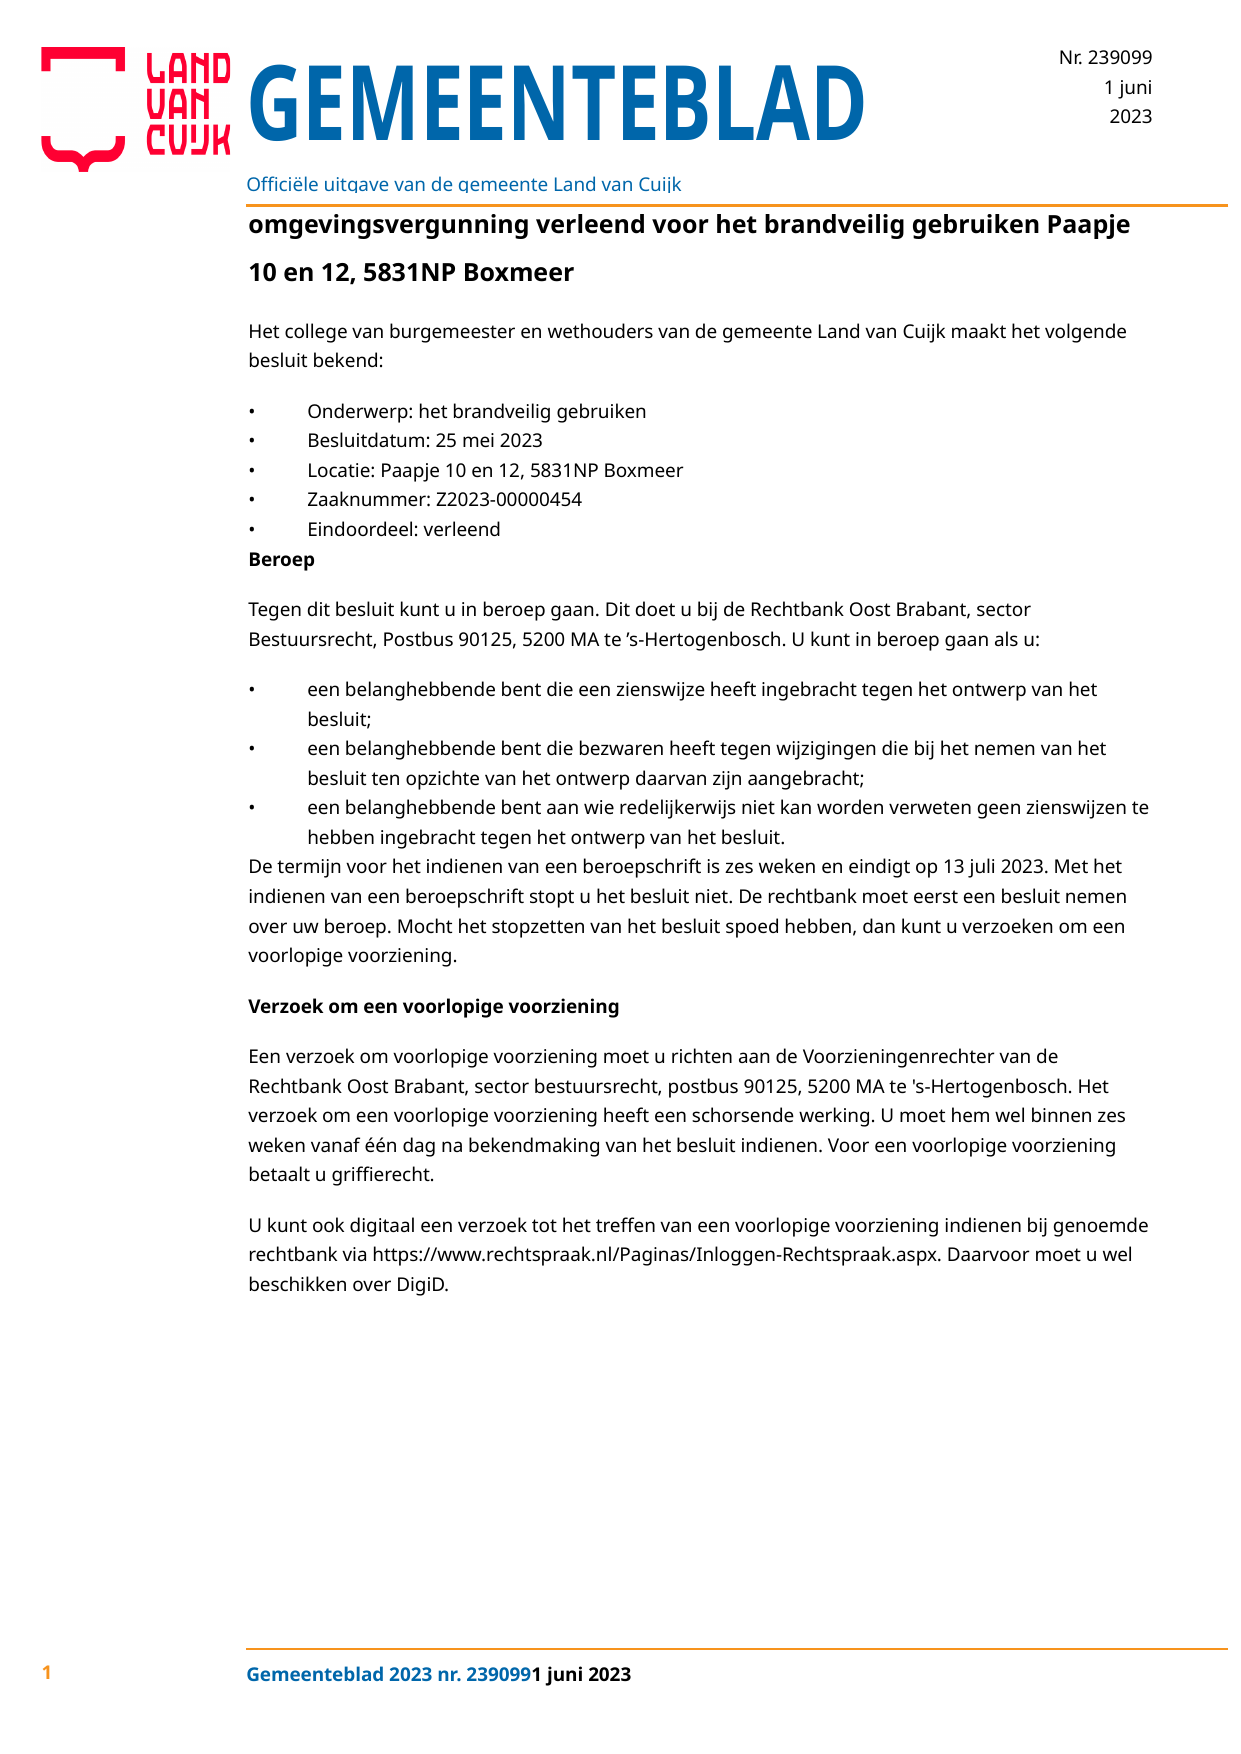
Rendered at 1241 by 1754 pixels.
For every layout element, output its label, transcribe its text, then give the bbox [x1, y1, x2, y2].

list een belanghebbende bent aan wie redelijkerwijs niet kan worden verweten geen zienswijzen te hebben ingebracht tegen het ontwerp van het besluit. [248, 794, 1152, 850]
list Locatie: Paapje 10 en 12, 5831NP Boxmeer [248, 457, 1152, 483]
text Beroep [248, 546, 1152, 572]
text De termijn voor het indienen van een beroepschrift is zes weken en eindigt op 13 juli 2023. Met het indienen van een beroepschrift stopt u het besluit niet. De rechtbank moet eerst een besluit nemen over uw beroep. Mocht het stopzetten van het besluit spoed hebben, dan kunt u verzoeken om een voorlopige voorziening. [248, 854, 1152, 968]
list een belanghebbende bent die bezwaren heeft tegen wijzigingen die bij het nemen van het besluit ten opzichte van het ontwerp daarvan zijn aangebracht; [248, 735, 1152, 791]
text omgevingsvergunning verleend voor het brandveilig gebruiken Paapje 10 en 12, 5831NP Boxmeer [248, 207, 1152, 288]
text Verzoek om een voorlopige voorziening [248, 993, 1152, 1019]
list Eindoordeel: verleend [248, 516, 1152, 542]
picture [41, 47, 231, 172]
list Onderwerp: het brandveilig gebruiken [248, 398, 1152, 424]
text Het college van burgemeester en wethouders van de gemeente Land van Cuijk maakt het volgende besluit bekend: [248, 318, 1152, 373]
list Zaaknummer: Z2023-00000454 [248, 487, 1152, 512]
text Een verzoek om voorlopige voorziening moet u richten aan de Voorzieningenrechter van de Rechtbank Oost Brabant, sector bestuursrecht, postbus 90125, 5200 MA te 's-Hertogenbosch. Het verzoek om een voorlopige voorziening heeft een schorsende werking. U moet hem wel binnen zes weken vanaf één dag na bekendmaking van het besluit indienen. Voor een voorlopige voorziening betaalt u griffierecht. [248, 1043, 1152, 1187]
list een belanghebbende bent die een zienswijze heeft ingebracht tegen het ontwerp van het besluit; [248, 676, 1152, 732]
text Tegen dit besluit kunt u in beroep gaan. Dit doet u bij de Rechtbank Oost Brabant, sector Bestuursrecht, Postbus 90125, 5200 MA te ’s-Hertogenbosch. U kunt in beroep gaan als u: [248, 596, 1152, 652]
list Besluitdatum: 25 mei 2023 [248, 427, 1152, 453]
text U kunt ook digitaal een verzoek tot het treffen van een voorlopige voorziening indienen bij genoemde rechtbank via https://www.rechtspraak.nl/Paginas/Inloggen-Rechtspraak.aspx. Daarvoor moet u wel beschikken over DigiD. [248, 1212, 1152, 1297]
